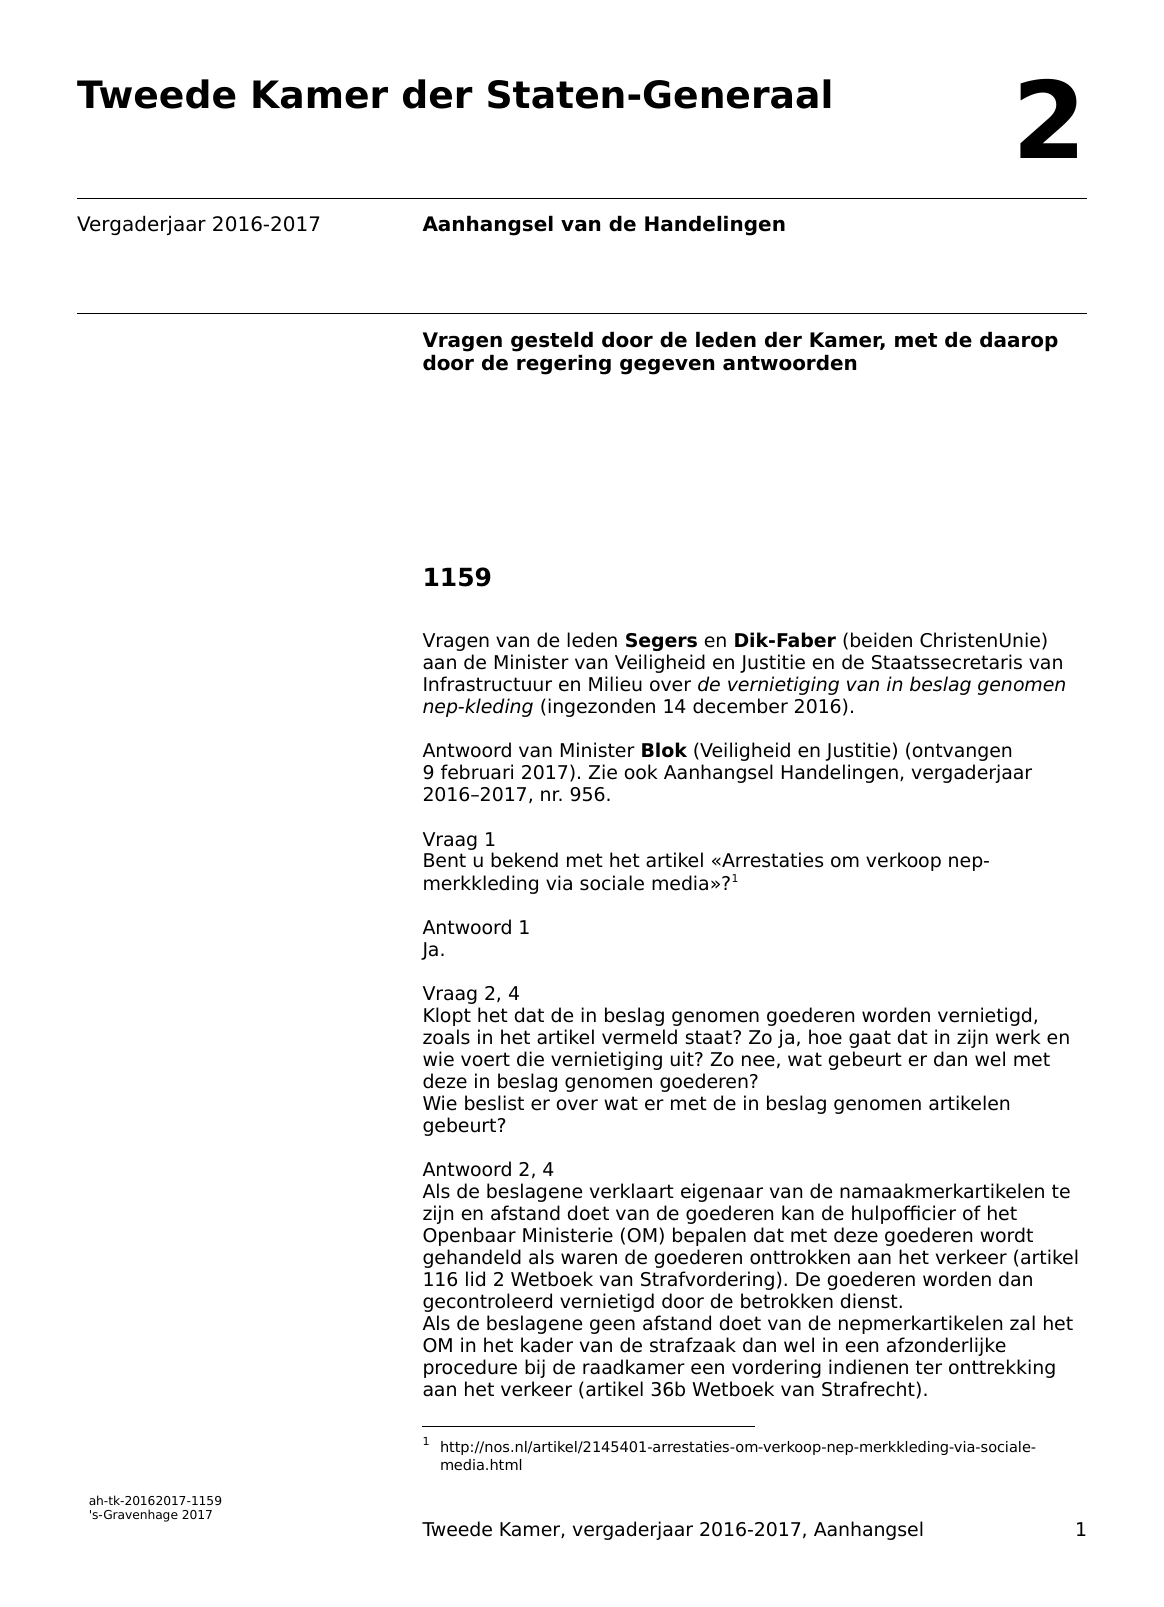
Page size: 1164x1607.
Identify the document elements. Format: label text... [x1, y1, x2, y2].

text Als de beslagene verklaart eigenaar van de namaakmerkartikelen te zijn en afstand doet van de goederen kan de hulpofficier of het Openbaar Ministerie (OM) bepalen dat met deze goederen wordt gehandeld als waren de goederen onttrokken aan het verkeer (artikel 116 lid 2 Wetboek van Strafvordering). De goederen worden dan gecontroleerd vernietigd door de betrokken dienst. [422, 1181, 1087, 1313]
table_cell Vergaderjaar 2016-2017 [77, 199, 422, 313]
table_cell [77, 314, 422, 375]
text Bent u bekend met het artikel «Arrestaties om verkoop nep-merkkleding via sociale media»? [422, 850, 1087, 894]
text Vragen van de leden Segers en Dik-Faber (beiden ChristenUnie) aan de Minister van Veiligheid en Justitie en de Staatssecretaris van Infrastructuur en Milieu over de vernietiging van in beslag genomen nep-kleding (ingezonden 14 december 2016). [422, 630, 1087, 718]
table_cell Aanhangsel van de Handelingen [422, 199, 1087, 313]
text Antwoord 2, 4 [422, 1159, 1087, 1181]
text Ja. [422, 938, 1087, 961]
text 's-Gravenhage 2017 [88, 1508, 323, 1522]
table_cell Vragen gesteld door de leden der Kamer, met de daarop door de regering gegeven antwoorden [422, 314, 1087, 375]
text Antwoord 1 [422, 917, 1087, 938]
text Antwoord van Minister Blok (Veiligheid en Justitie) (ontvangen 9 februari 2017). Zie ook Aanhangsel Handelingen, vergaderjaar 2016–2017, nr. 956. [422, 740, 1087, 806]
text Als de beslagene geen afstand doet van de nepmerkartikelen zal het OM in het kader van de strafzaak dan wel in een afzonderlijke procedure bij de raadkamer een vordering indienen ter onttrekking aan het verkeer (artikel 36b Wetboek van Strafrecht). [422, 1313, 1087, 1401]
text ah-tk-20162017-1159 [88, 1494, 323, 1508]
table_header Tweede Kamer der Staten-Generaal [77, 59, 886, 198]
text 1159 [422, 563, 1087, 592]
text Klopt het dat de in beslag genomen goederen worden vernietigd, zoals in het artikel vermeld staat? Zo ja, hoe gaat dat in zijn werk en wie voert die vernietiging uit? Zo nee, wat gebeurt er dan wel met deze in beslag genomen goederen? [422, 1005, 1087, 1093]
text Vraag 1 [422, 828, 1087, 850]
text Vraag 2, 4 [422, 983, 1087, 1005]
table_header 2 [886, 59, 1087, 198]
text http://nos.nl/artikel/2145401-arrestaties-om-verkoop-nep-merkkleding-via-sociale-media.html [422, 1435, 1087, 1474]
text Wie beslist er over wat er met de in beslag genomen artikelen gebeurt? [422, 1093, 1087, 1137]
